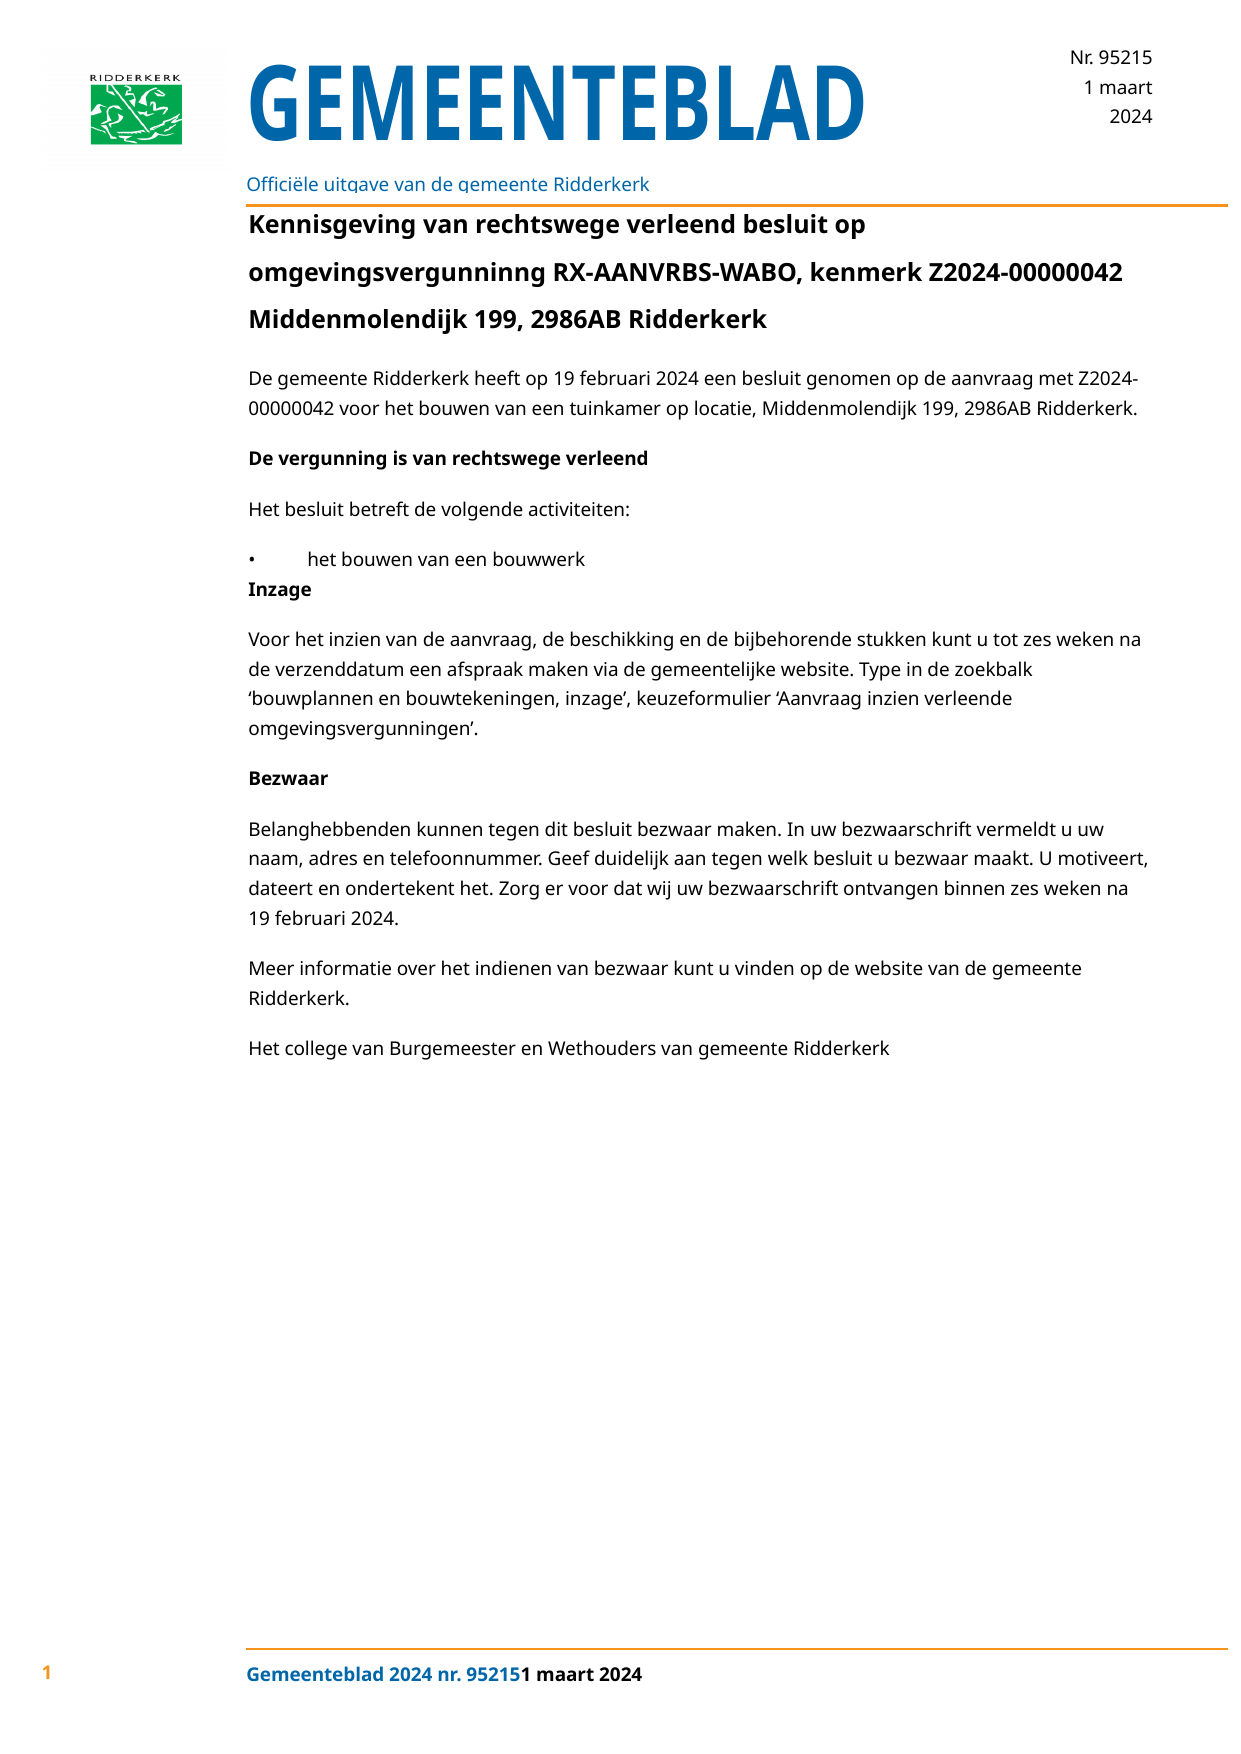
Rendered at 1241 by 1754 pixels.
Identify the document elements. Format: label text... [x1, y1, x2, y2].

text De gemeente Ridderkerk heeft op 19 februari 2024 een besluit genomen op de aanvraag met Z2024-00000042 voor het bouwen van een tuinkamer op locatie, Middenmolendijk 199, 2986AB Ridderkerk. [248, 366, 1152, 421]
text Belanghebbenden kunnen tegen dit besluit bezwaar maken. In uw bezwaarschrift vermeldt u uw naam, adres en telefoonnummer. Geef duidelijk aan tegen welk besluit u bezwaar maakt. U motiveert, dateert en ondertekent het. Zorg er voor dat wij uw bezwaarschrift ontvangen binnen zes weken na 19 februari 2024. [248, 816, 1152, 930]
list het bouwen van een bouwwerk [248, 546, 1152, 572]
picture [41, 47, 231, 172]
text De vergunning is van rechtswege verleend [248, 446, 1152, 471]
text Inzage [248, 576, 1152, 602]
text Voor het inzien van de aanvraag, de beschikking en de bijbehorende stukken kunt u tot zes weken na de verzenddatum een afspraak maken via de gemeentelijke website. Type in de zoekbalk ‘bouwplannen en bouwtekeningen, inzage’, keuzeformulier ‘Aanvraag inzien verleende omgevingsvergunningen’. [248, 626, 1152, 741]
text Het besluit betreft de volgende activiteiten: [248, 496, 1152, 522]
text Bezwaar [248, 766, 1152, 791]
text Meer informatie over het indienen van bezwaar kunt u vinden op de website van de gemeente Ridderkerk. [248, 955, 1152, 1010]
text Het college van Burgemeester en Wethouders van gemeente Ridderkerk [248, 1035, 1152, 1061]
text Kennisgeving van rechtswege verleend besluit op omgevingsvergunninng RX-AANVRBS-WABO, kenmerk Z2024-00000042 Middenmolendijk 199, 2986AB Ridderkerk [248, 207, 1152, 336]
